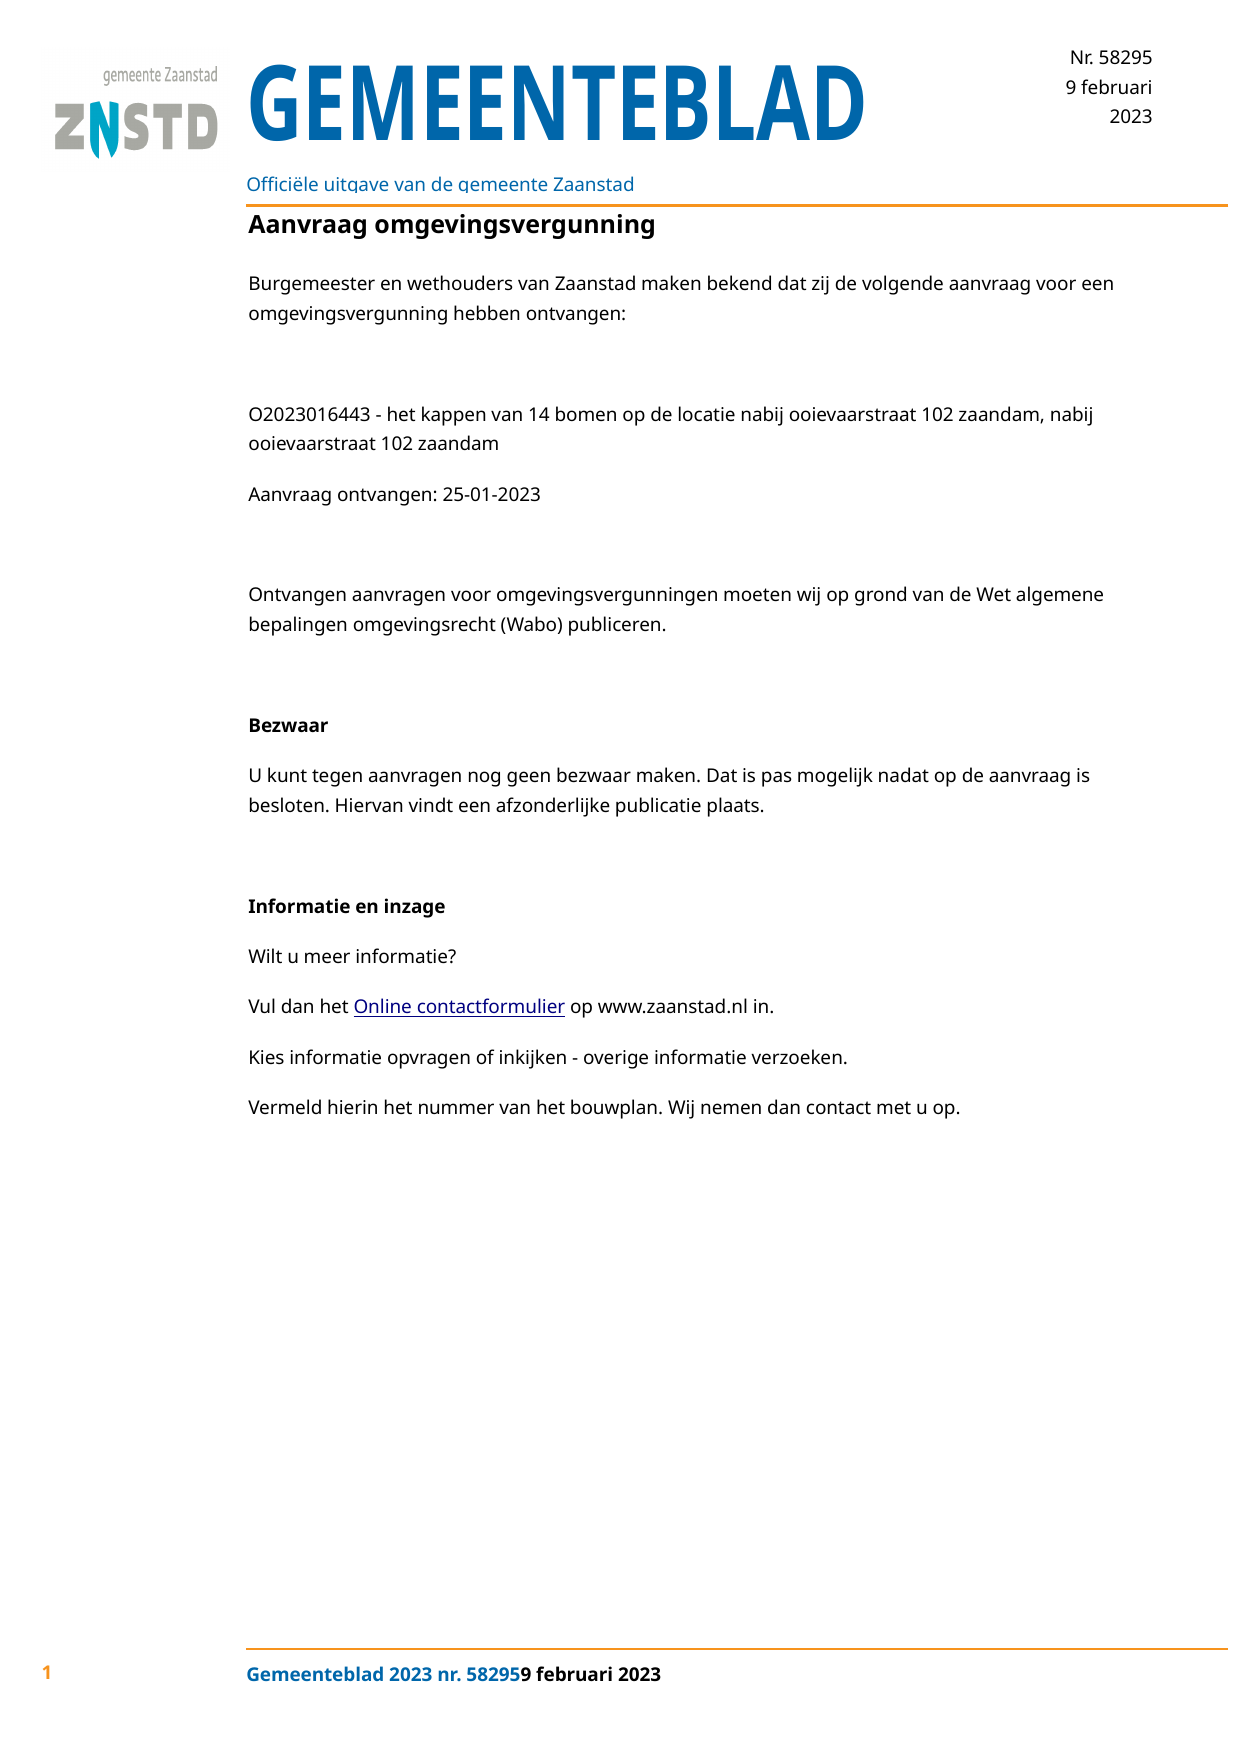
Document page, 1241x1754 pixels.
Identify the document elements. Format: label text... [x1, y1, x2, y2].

text Vul dan het Online contactformulier op www.zaanstad.nl in. [248, 994, 1152, 1019]
text Ontvangen aanvragen voor omgevingsvergunningen moeten wij op grond van de Wet algemene bepalingen omgevingsrecht (Wabo) publiceren. [248, 582, 1152, 637]
text Bezwaar [248, 712, 1152, 738]
text Burgemeester en wethouders van Zaanstad maken bekend dat zij de volgende aanvraag voor een omgevingsvergunning hebben ontvangen: [248, 270, 1152, 326]
text U kunt tegen aanvragen nog geen bezwaar maken. Dat is pas mogelijk nadat op de aanvraag is besloten. Hiervan vindt een afzonderlijke publicatie plaats. [248, 762, 1152, 818]
text Wilt u meer informatie? [248, 943, 1152, 969]
picture [41, 47, 231, 172]
text Aanvraag ontvangen: 25-01-2023 [248, 481, 1152, 506]
text O2023016443 - het kappen van 14 bomen op de locatie nabij ooievaarstraat 102 zaandam, nabij ooievaarstraat 102 zaandam [248, 401, 1152, 456]
text Aanvraag omgevingsvergunning [248, 207, 1152, 241]
text Vermeld hierin het nummer van het bouwplan. Wij nemen dan contact met u op. [248, 1094, 1152, 1120]
text Kies informatie opvragen of inkijken - overige informatie verzoeken. [248, 1044, 1152, 1070]
text Informatie en inzage [248, 893, 1152, 918]
